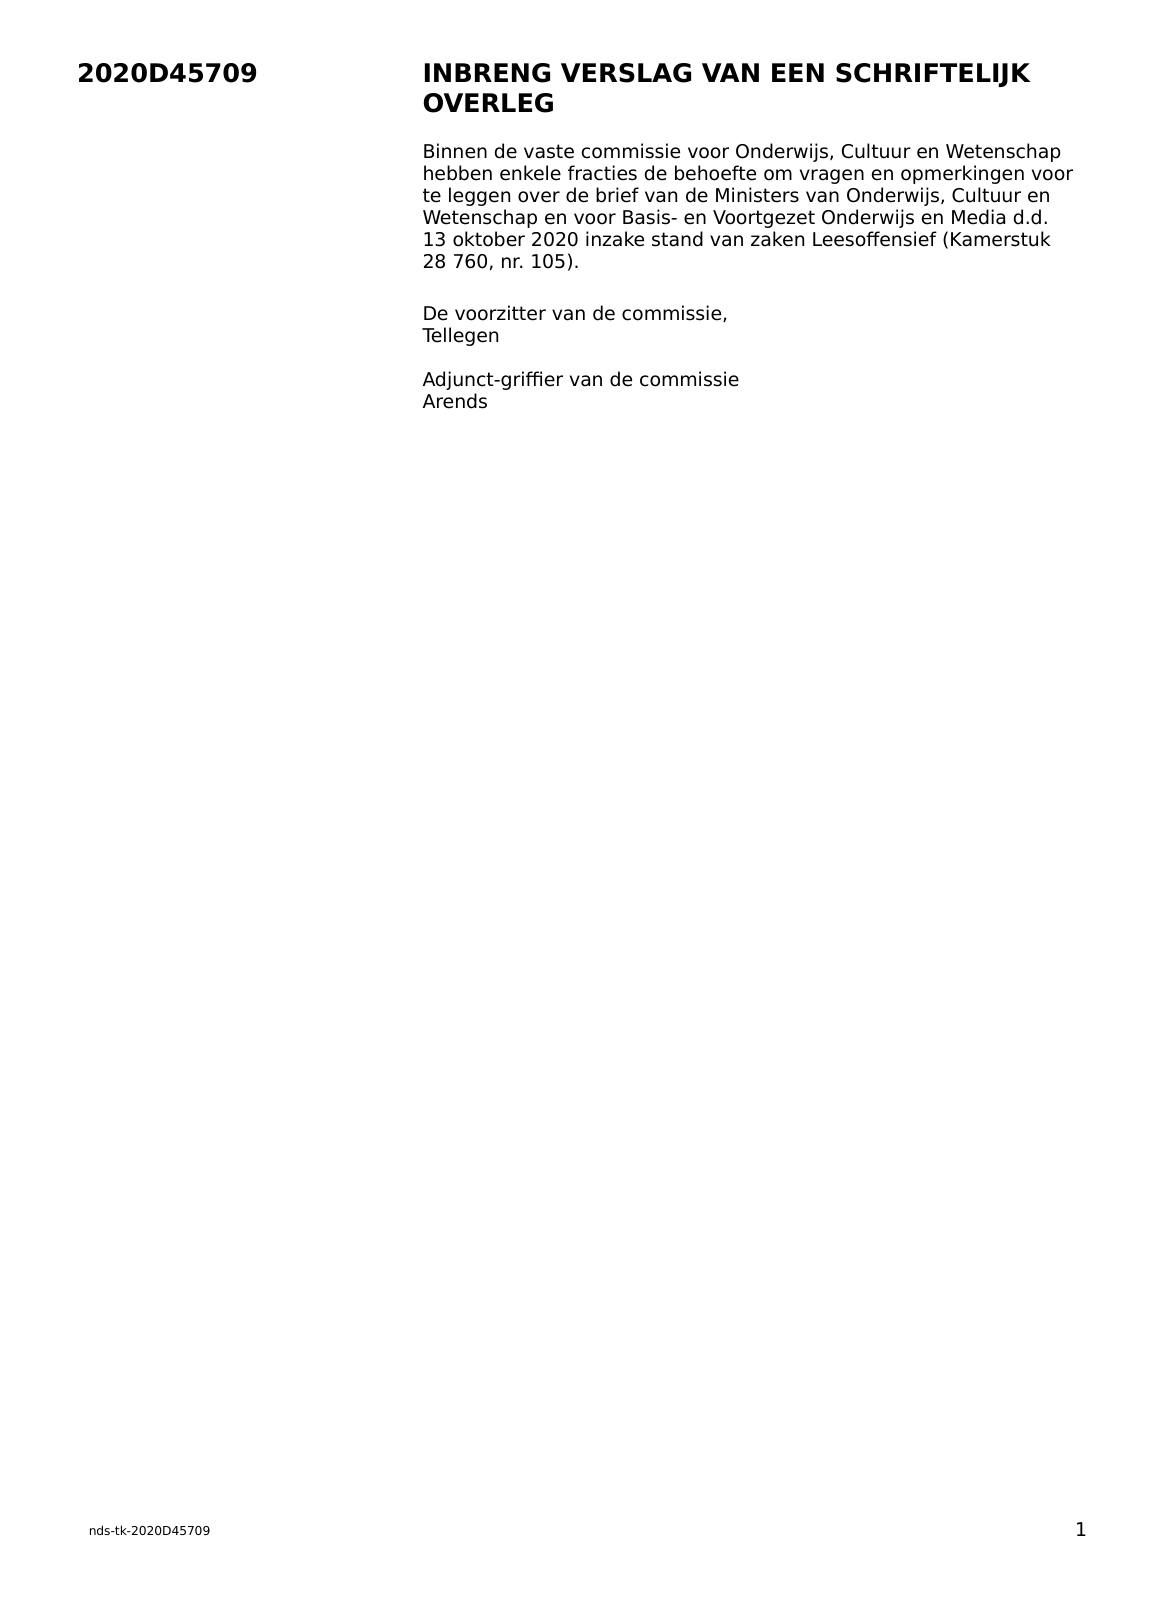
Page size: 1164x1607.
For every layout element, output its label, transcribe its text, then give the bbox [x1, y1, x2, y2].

text 2020D45709 INBRENG VERSLAG VAN EEN SCHRIFTELIJK OVERLEG [77, 59, 1087, 118]
text Binnen de vaste commissie voor Onderwijs, Cultuur en Wetenschap hebben enkele fracties de behoefte om vragen en opmerkingen voor te leggen over de brief van de Ministers van Onderwijs, Cultuur en Wetenschap en voor Basis- en Voortgezet Onderwijs en Media d.d. 13 oktober 2020 inzake stand van zaken Leesoffensief (Kamerstuk 28 760, nr. 105). [422, 141, 1087, 272]
text nds-tk-2020D45709 [88, 1524, 323, 1538]
text Adjunct-griffier van de commissie Arends [422, 369, 1087, 413]
text De voorzitter van de commissie, Tellegen [422, 302, 1087, 346]
